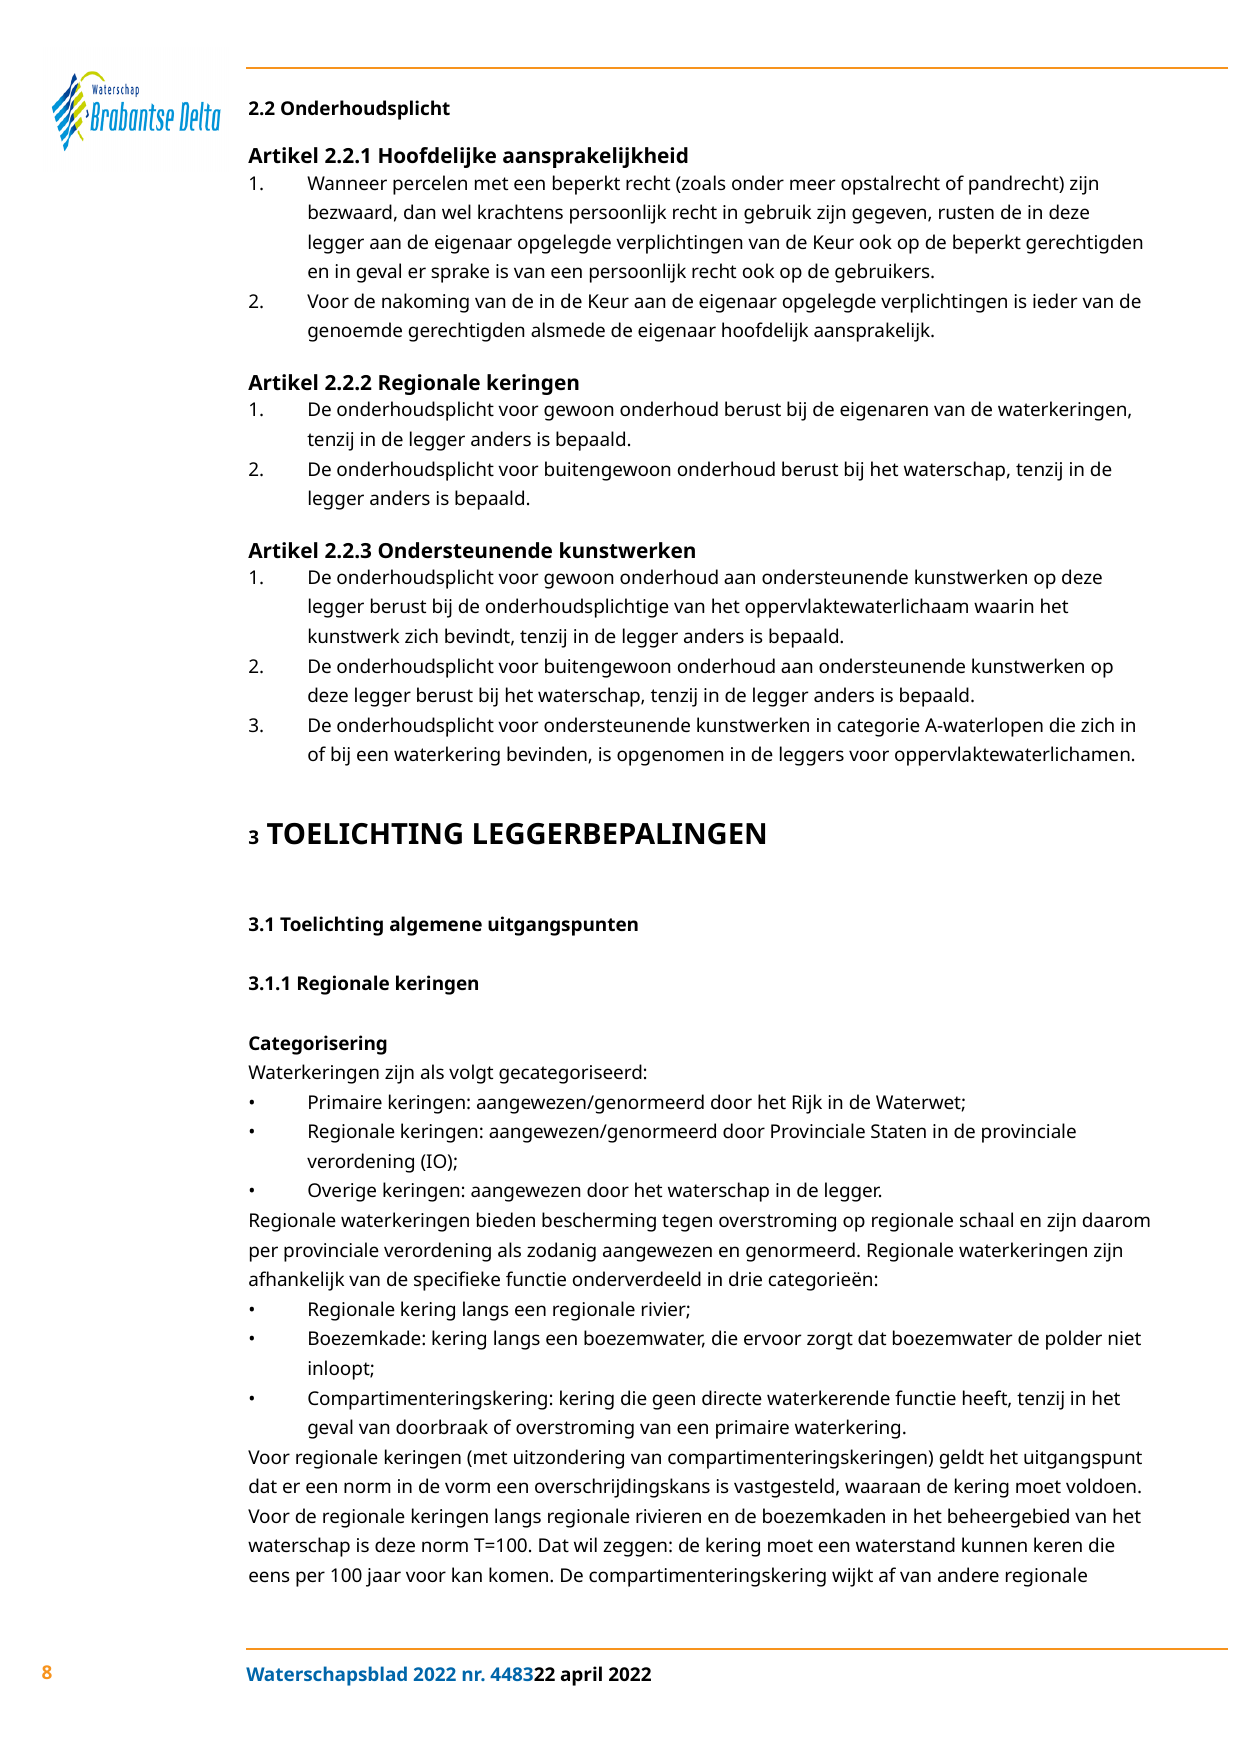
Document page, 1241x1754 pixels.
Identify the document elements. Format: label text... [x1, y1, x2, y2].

list De onderhoudsplicht voor gewoon onderhoud berust bij de eigenaren van de waterkeringen, tenzij in de legger anders is bepaald. [248, 397, 1152, 452]
text 3 TOELICHTING LEGGERBEPALINGEN [248, 813, 1152, 853]
text 3.1 Toelichting algemene uitgangspunten [248, 911, 1152, 937]
list Regionale keringen: aangewezen/genormeerd door Provinciale Staten in de provinciale verordening (IO); [248, 1118, 1152, 1174]
list De onderhoudsplicht voor ondersteunende kunstwerken in categorie A-waterlopen die zich in of bij een waterkering bevinden, is opgenomen in de leggers voor oppervlaktewaterlichamen. [248, 712, 1152, 767]
list Regionale kering langs een regionale rivier; [248, 1296, 1152, 1322]
text Voor regionale keringen (met uitzondering van compartimenteringskeringen) geldt het uitgangspunt dat er een norm in de vorm een overschrijdingskans is vastgesteld, waaraan de kering moet voldoen. Voor de regionale keringen langs regionale rivieren en de boezemkaden in het beheergebied van het waterschap is deze norm T=100. Dat wil zeggen: de kering moet een waterstand kunnen keren die eens per 100 jaar voor kan komen. De compartimenteringskering wijkt af van andere regionale [248, 1444, 1152, 1588]
picture [41, 47, 231, 172]
list De onderhoudsplicht voor buitengewoon onderhoud aan ondersteunende kunstwerken op deze legger berust bij het waterschap, tenzij in de legger anders is bepaald. [248, 653, 1152, 708]
list De onderhoudsplicht voor gewoon onderhoud aan ondersteunende kunstwerken op deze legger berust bij de onderhoudsplichtige van het oppervlaktewaterlichaam waarin het kunstwerk zich bevindt, tenzij in de legger anders is bepaald. [248, 564, 1152, 649]
list De onderhoudsplicht voor buitengewoon onderhoud berust bij het waterschap, tenzij in de legger anders is bepaald. [248, 456, 1152, 511]
list Wanneer percelen met een beperkt recht (zoals onder meer opstalrecht of pandrecht) zijn bezwaard, dan wel krachtens persoonlijk recht in gebruik zijn gegeven, rusten de in deze legger aan de eigenaar opgelegde verplichtingen van de Keur ook op de beperkt gerechtigden en in geval er sprake is van een persoonlijk recht ook op de gebruikers. [248, 170, 1152, 284]
text 3.1.1 Regionale keringen [248, 971, 1152, 996]
list Overige keringen: aangewezen door het waterschap in de legger. [248, 1178, 1152, 1203]
text Waterkeringen zijn als volgt gecategoriseerd: [248, 1059, 1152, 1085]
list Voor de nakoming van de in de Keur aan de eigenaar opgelegde verplichtingen is ieder van de genoemde gerechtigden alsmede de eigenaar hoofdelijk aansprakelijk. [248, 288, 1152, 343]
list Primaire keringen: aangewezen/genormeerd door het Rijk in de Waterwet; [248, 1089, 1152, 1115]
text 2.2 Onderhoudsplicht [248, 95, 1152, 121]
text Artikel 2.2.1 Hoofdelijke aansprakelijkheid [248, 141, 1152, 170]
list Boezemkade: kering langs een boezemwater, die ervoor zorgt dat boezemwater de polder niet inloopt; [248, 1326, 1152, 1381]
list Compartimenteringskering: kering die geen directe waterkerende functie heeft, tenzij in het geval van doorbraak of overstroming van een primaire waterkering. [248, 1385, 1152, 1440]
text Artikel 2.2.2 Regionale keringen [248, 368, 1152, 397]
text Categorisering [248, 1030, 1152, 1056]
text Artikel 2.2.3 Ondersteunende kunstwerken [248, 536, 1152, 564]
text Regionale waterkeringen bieden bescherming tegen overstroming op regionale schaal en zijn daarom per provinciale verordening als zodanig aangewezen en genormeerd. Regionale waterkeringen zijn afhankelijk van de specifieke functie onderverdeeld in drie categorieën: [248, 1207, 1152, 1292]
